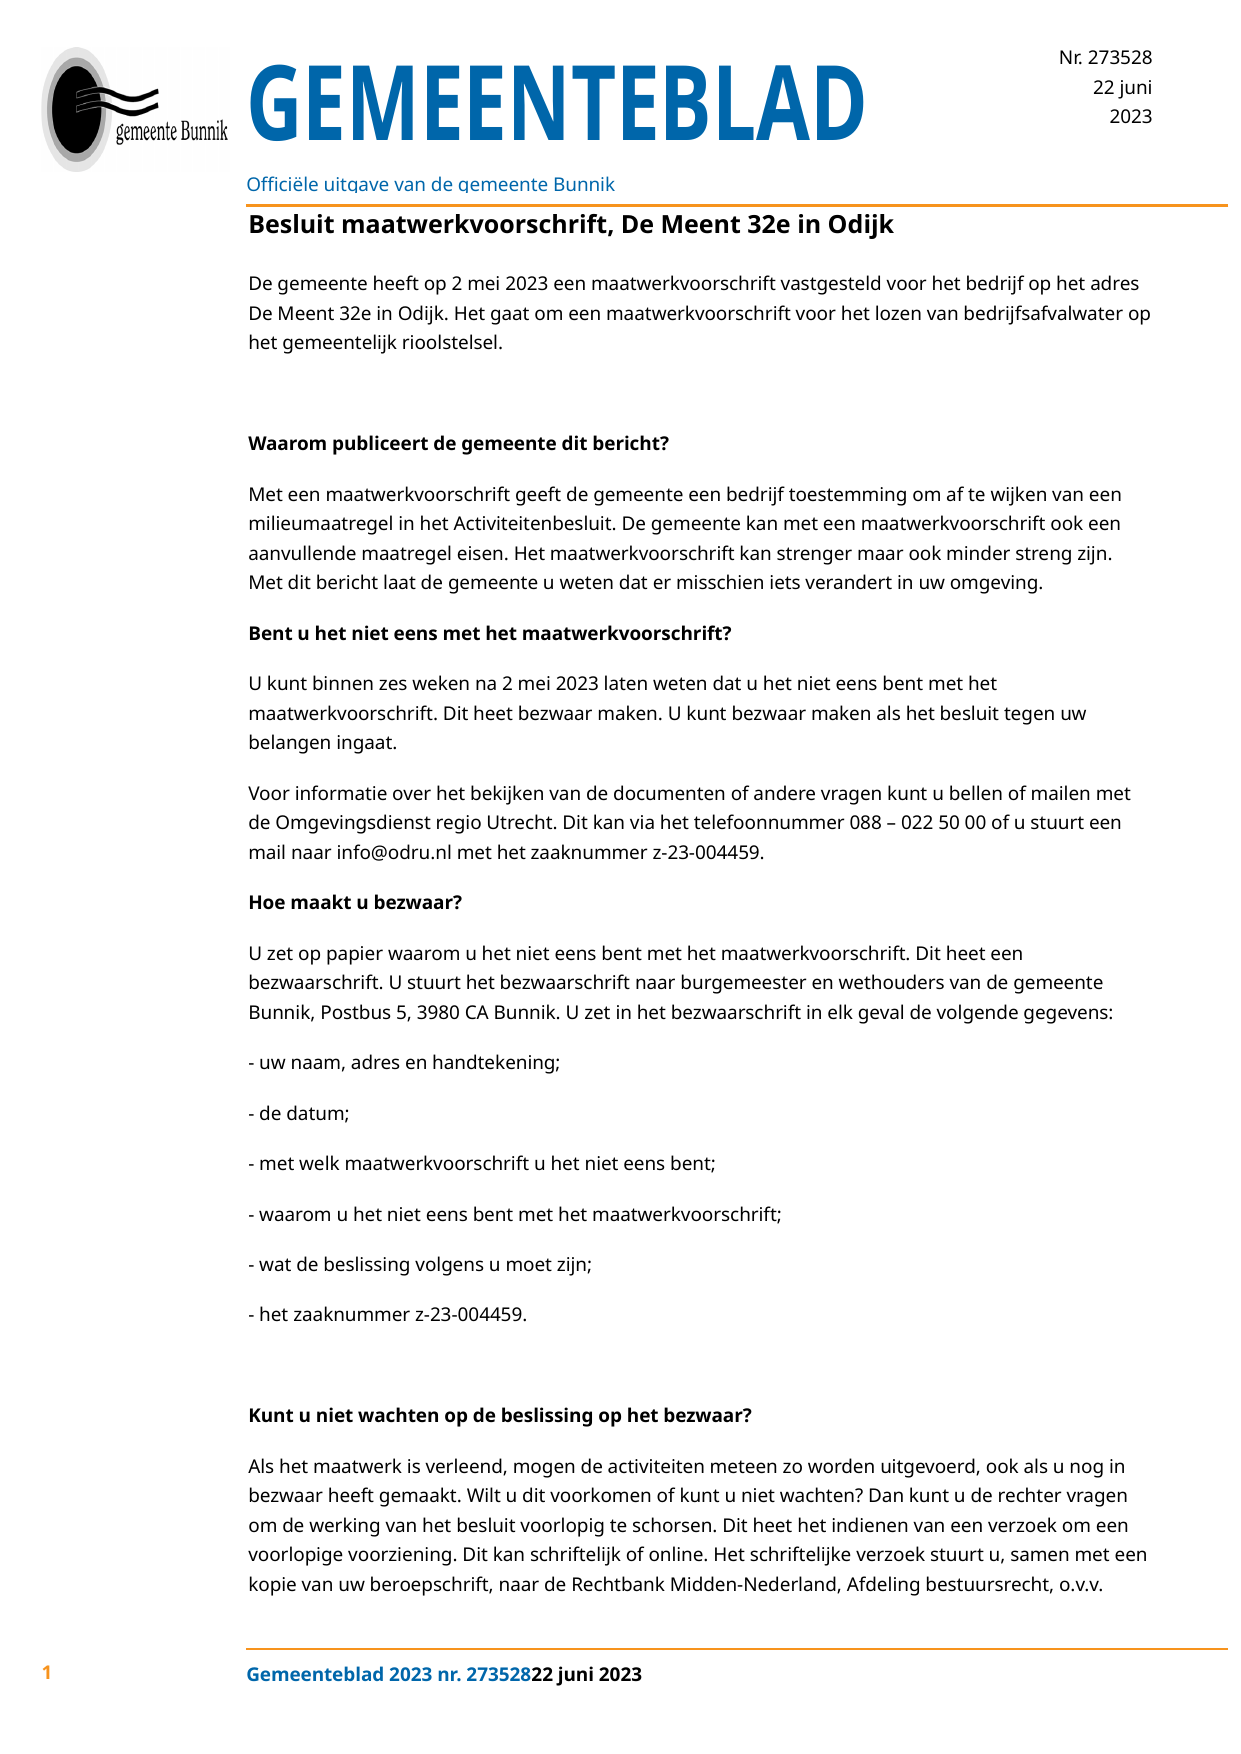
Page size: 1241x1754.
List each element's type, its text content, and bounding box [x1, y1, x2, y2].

text Met een maatwerkvoorschrift geeft de gemeente een bedrijf toestemming om af te wijken van een milieumaatregel in het Activiteitenbesluit. De gemeente kan met een maatwerkvoorschrift ook een aanvullende maatregel eisen. Het maatwerkvoorschrift kan strenger maar ook minder streng zijn. Met dit bericht laat de gemeente u weten dat er misschien iets verandert in uw omgeving. [248, 481, 1152, 595]
text Voor informatie over het bekijken van de documenten of andere vragen kunt u bellen of mailen met de Omgevingsdienst regio Utrecht. Dit kan via het telefoonnummer 088 – 022 50 00 of u stuurt een mail naar info@odru.nl met het zaaknummer z-23-004459. [248, 780, 1152, 865]
text - uw naam, adres en handtekening; [248, 1049, 1152, 1075]
text De gemeente heeft op 2 mei 2023 een maatwerkvoorschrift vastgesteld voor het bedrijf op het adres De Meent 32e in Odijk. Het gaat om een maatwerkvoorschrift voor het lozen van bedrijfsafvalwater op het gemeentelijk rioolstelsel. [248, 270, 1152, 355]
text Waarom publiceert de gemeente dit bericht? [248, 430, 1152, 456]
text U zet op papier waarom u het niet eens bent met het maatwerkvoorschrift. Dit heet een bezwaarschrift. U stuurt het bezwaarschrift naar burgemeester en wethouders van de gemeente Bunnik, Postbus 5, 3980 CA Bunnik. U zet in het bezwaarschrift in elk geval de volgende gegevens: [248, 940, 1152, 1025]
text Kunt u niet wachten op de beslissing op het bezwaar? [248, 1402, 1152, 1428]
text - de datum; [248, 1100, 1152, 1126]
text Besluit maatwerkvoorschrift, De Meent 32e in Odijk [248, 207, 1152, 241]
text - het zaaknummer z-23-004459. [248, 1302, 1152, 1327]
text - met welk maatwerkvoorschrift u het niet eens bent; [248, 1150, 1152, 1176]
text Bent u het niet eens met het maatwerkvoorschrift? [248, 620, 1152, 646]
text Hoe maakt u bezwaar? [248, 889, 1152, 915]
text U kunt binnen zes weken na 2 mei 2023 laten weten dat u het niet eens bent met het maatwerkvoorschrift. Dit heet bezwaar maken. U kunt bezwaar maken als het besluit tegen uw belangen ingaat. [248, 670, 1152, 755]
picture [41, 47, 231, 172]
text - wat de beslissing volgens u moet zijn; [248, 1251, 1152, 1277]
text Als het maatwerk is verleend, mogen de activiteiten meteen zo worden uitgevoerd, ook als u nog in bezwaar heeft gemaakt. Wilt u dit voorkomen of kunt u niet wachten? Dan kunt u de rechter vragen om de werking van het besluit voorlopig te schorsen. Dit heet het indienen van een verzoek om een voorlopige voorziening. Dit kan schriftelijk of online. Het schriftelijke verzoek stuurt u, samen met een kopie van uw beroepschrift, naar de Rechtbank Midden-Nederland, Afdeling bestuursrecht, o.v.v. [248, 1453, 1152, 1597]
text - waarom u het niet eens bent met het maatwerkvoorschrift; [248, 1201, 1152, 1226]
